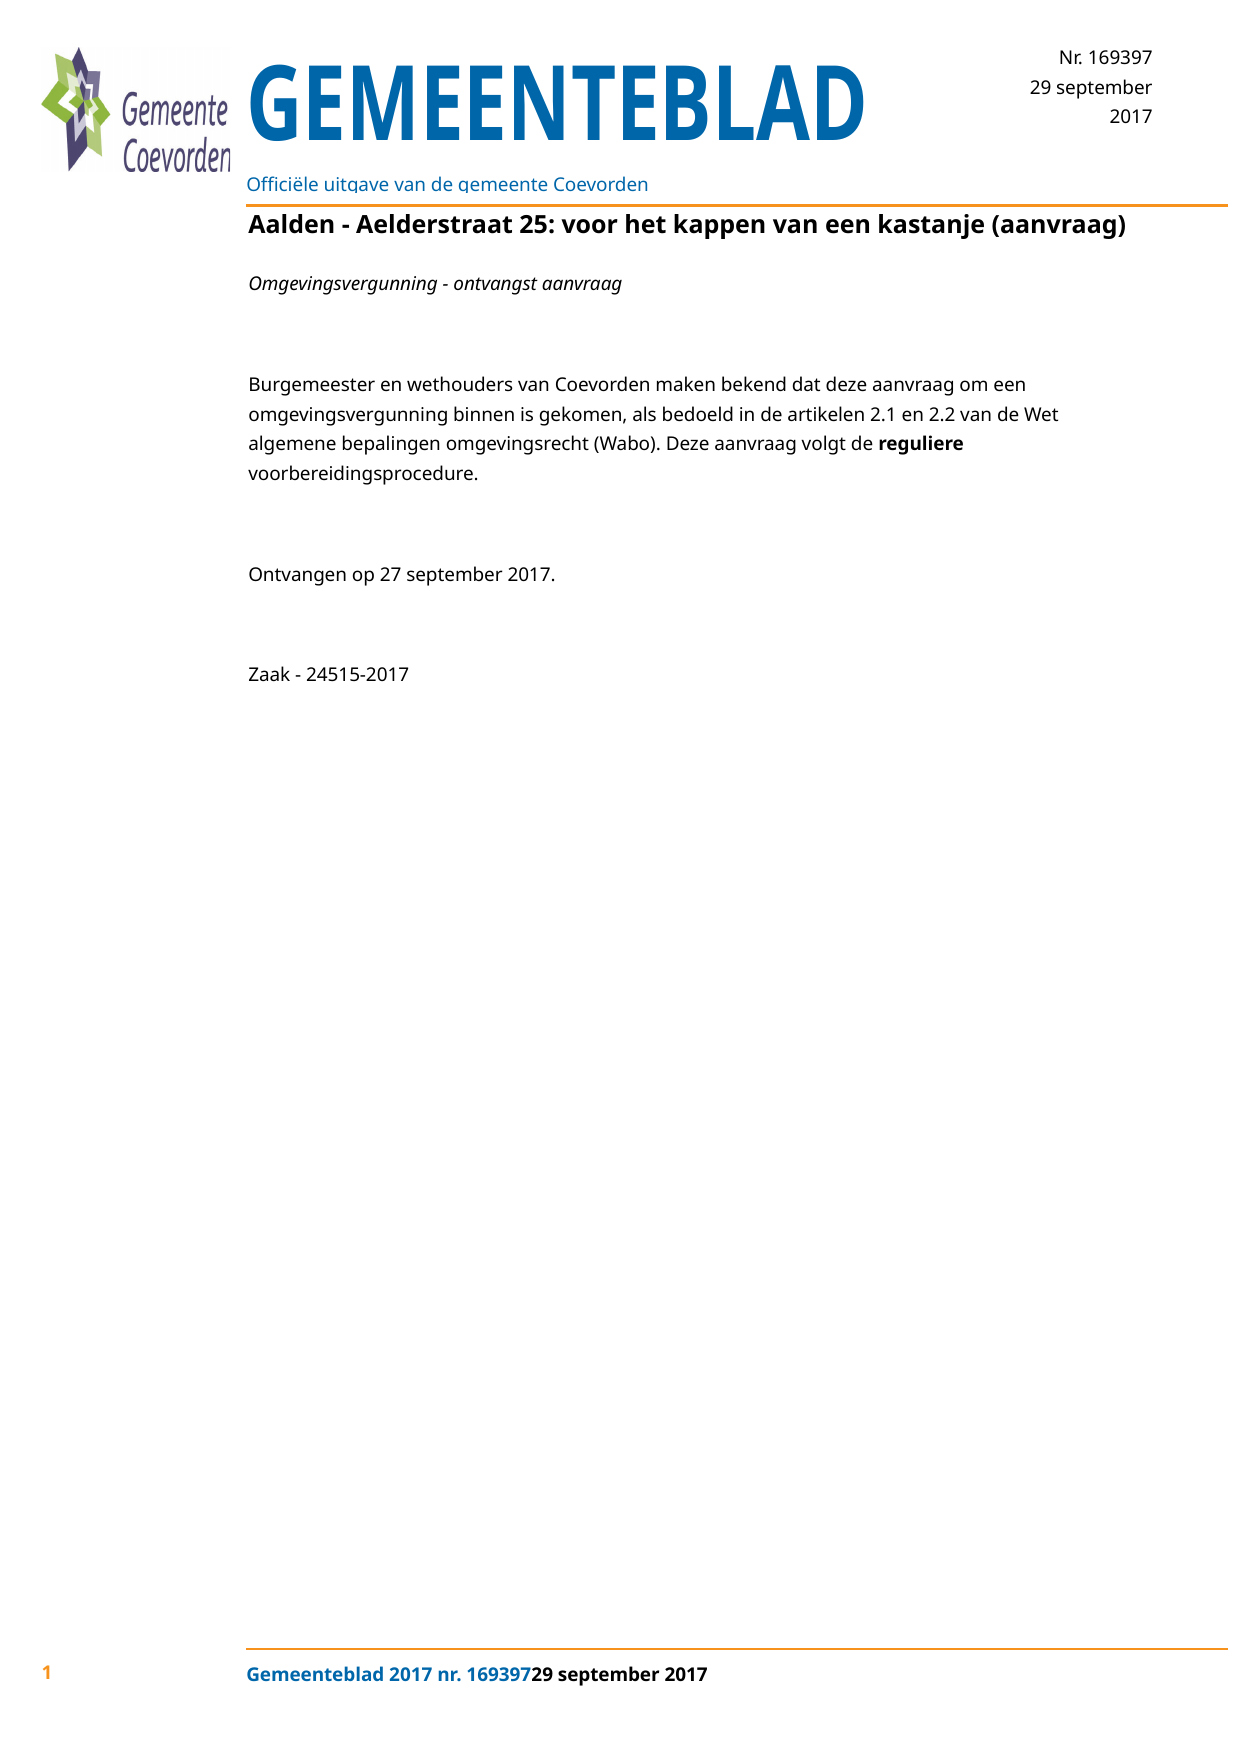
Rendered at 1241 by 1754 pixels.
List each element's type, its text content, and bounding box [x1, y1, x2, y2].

text Zaak - 24515-2017 [248, 662, 1152, 687]
text Ontvangen op 27 september 2017. [248, 561, 1152, 586]
text Burgemeester en wethouders van Coevorden maken bekend dat deze aanvraag om een omgevingsvergunning binnen is gekomen, als bedoeld in de artikelen 2.1 en 2.2 van de Wet algemene bepalingen omgevingsrecht (Wabo). Deze aanvraag volgt de reguliere voorbereidingsprocedure. [248, 371, 1152, 486]
text Omgevingsvergunning - ontvangst aanvraag [248, 270, 1152, 296]
text Aalden - Aelderstraat 25: voor het kappen van een kastanje (aanvraag) [248, 207, 1152, 241]
picture [41, 47, 231, 172]
